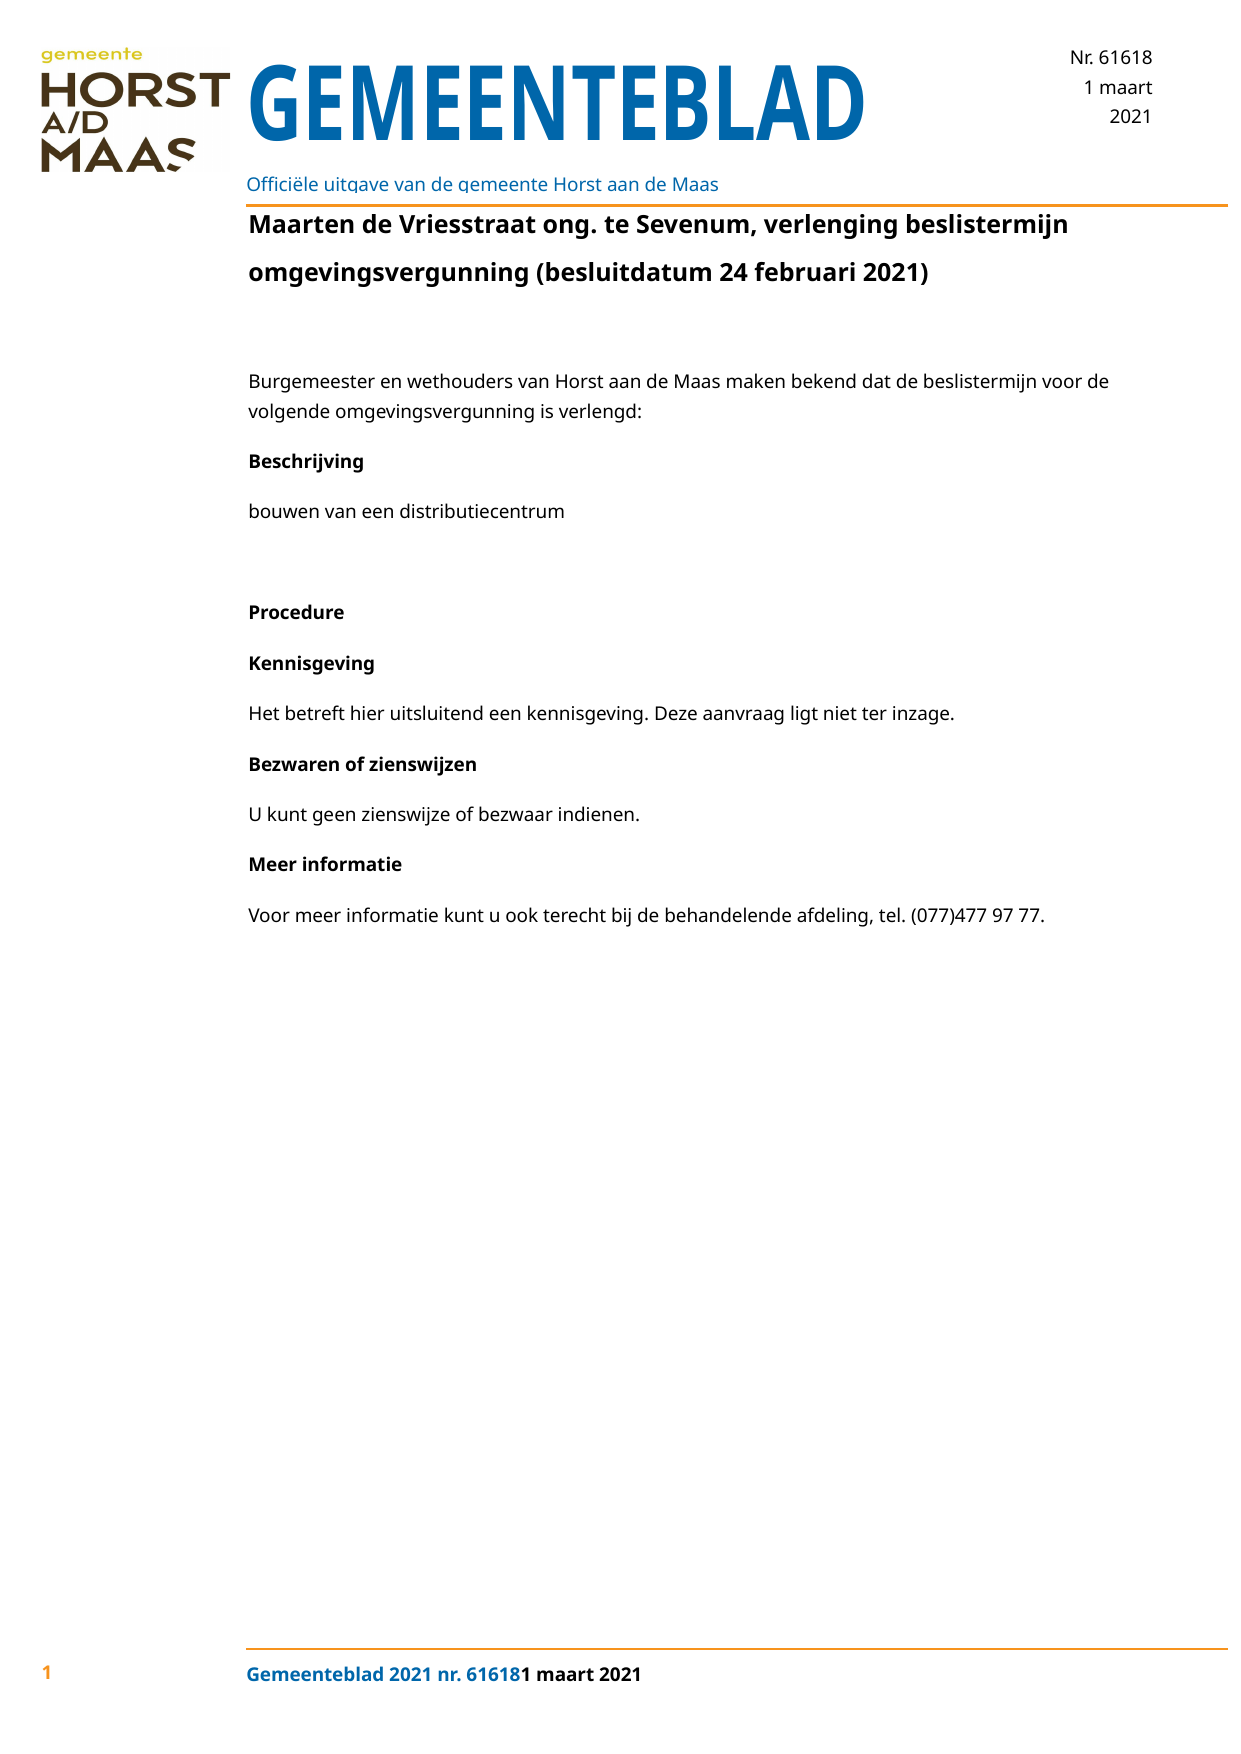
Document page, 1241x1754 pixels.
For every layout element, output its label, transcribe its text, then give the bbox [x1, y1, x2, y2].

text Burgemeester en wethouders van Horst aan de Maas maken bekend dat de beslistermijn voor de volgende omgevingsvergunning is verlengd: [248, 368, 1152, 424]
text Kennisgeving [248, 650, 1152, 676]
text Beschrijving [248, 448, 1152, 474]
text Voor meer informatie kunt u ook terecht bij de behandelende afdeling, tel. (077)477 97 77. [248, 902, 1152, 928]
text U kunt geen zienswijze of bezwaar indienen. [248, 801, 1152, 827]
text Het betreft hier uitsluitend een kennisgeving. Deze aanvraag ligt niet ter inzage. [248, 700, 1152, 726]
text bouwen van een distributiecentrum [248, 499, 1152, 524]
text Maarten de Vriesstraat ong. te Sevenum, verlenging beslistermijn omgevingsvergunning (besluitdatum 24 februari 2021) [248, 207, 1152, 288]
text Procedure [248, 599, 1152, 625]
picture [41, 47, 231, 172]
text Meer informatie [248, 852, 1152, 877]
text Bezwaren of zienswijzen [248, 751, 1152, 777]
